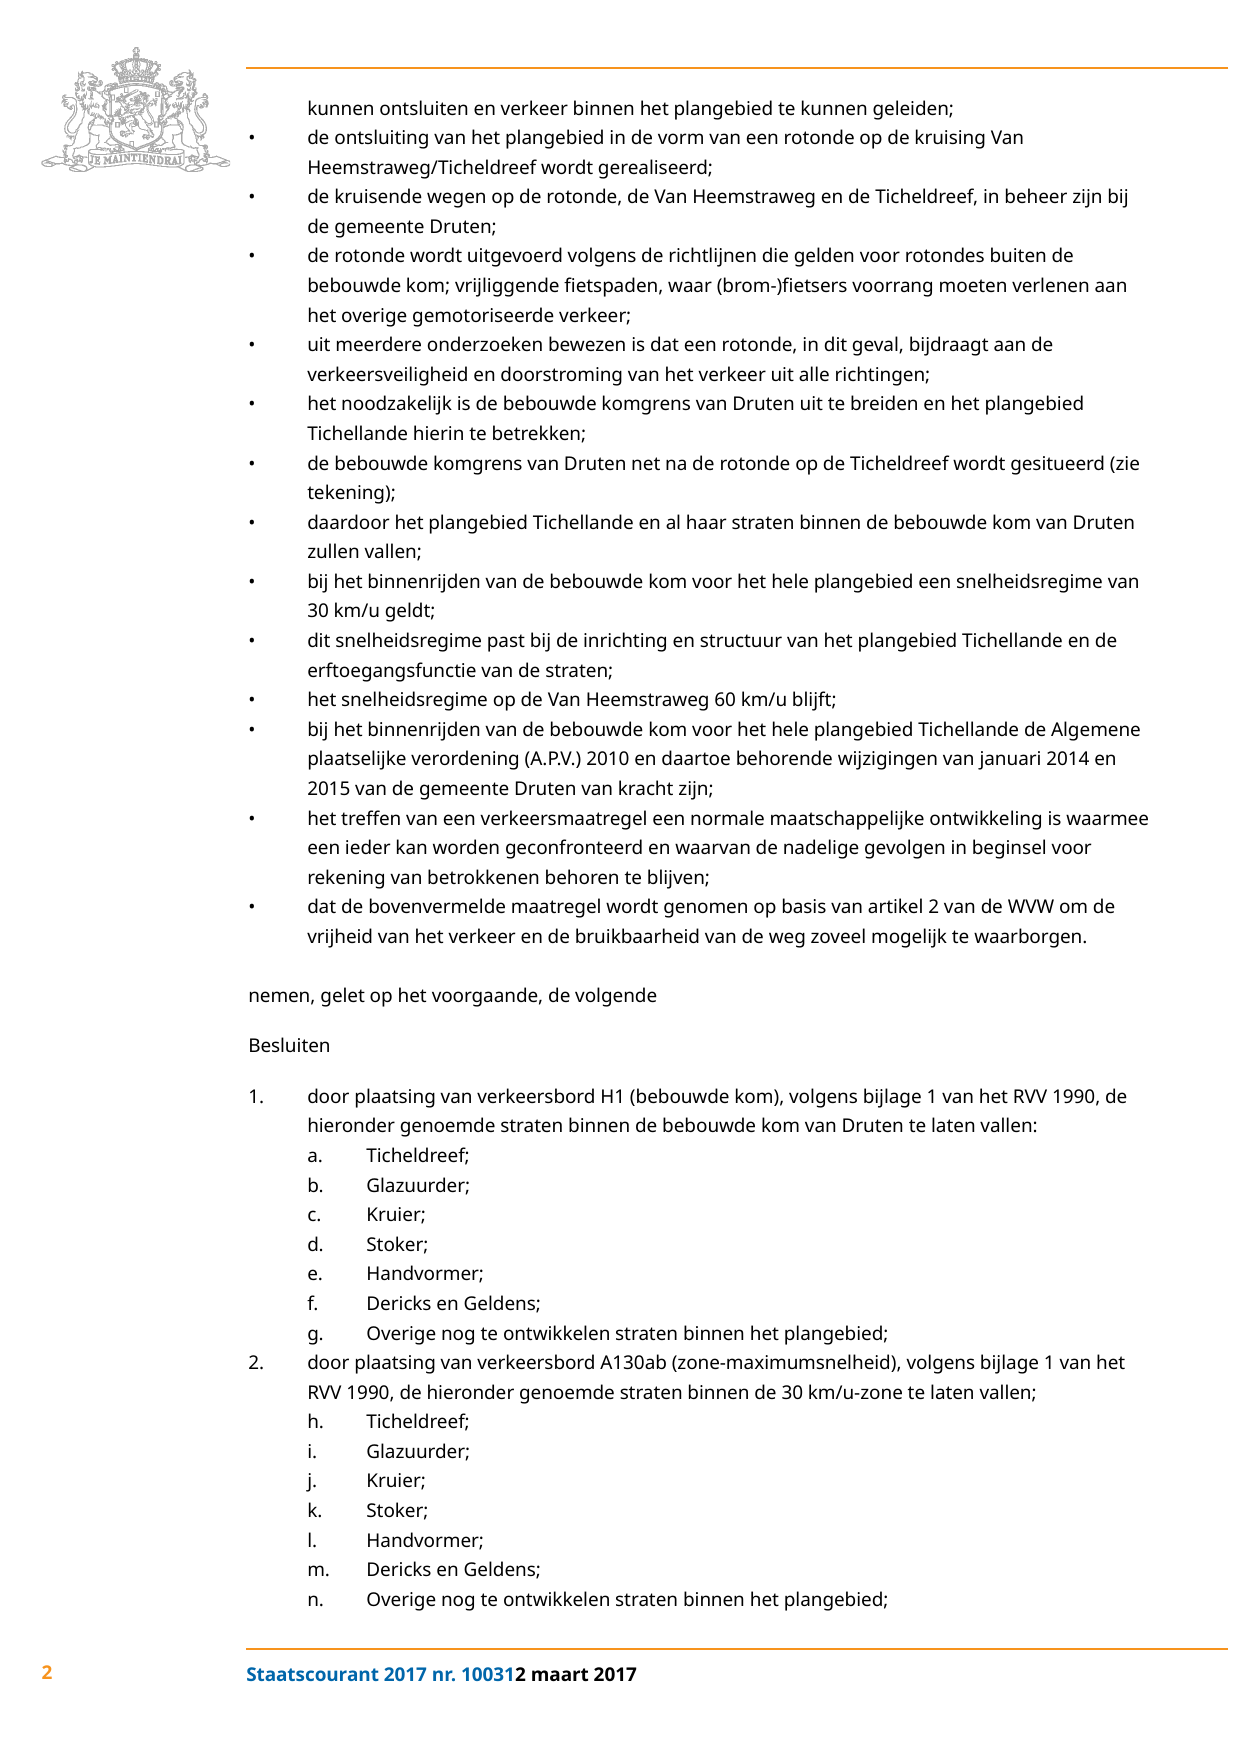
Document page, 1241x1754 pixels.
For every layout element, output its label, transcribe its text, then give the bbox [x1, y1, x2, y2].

list Stoker; [307, 1231, 1152, 1257]
list Ticheldreef; [307, 1408, 1152, 1434]
list de rotonde wordt uitgevoerd volgens de richtlijnen die gelden voor rotondes buiten de bebouwde kom; vrijliggende fietspaden, waar (brom-)fietsers voorrang moeten verlenen aan het overige gemotoriseerde verkeer; [248, 243, 1152, 328]
list Overige nog te ontwikkelen straten binnen het plangebied; [307, 1586, 1152, 1612]
list door plaatsing van verkeersbord H1 (bebouwde kom), volgens bijlage 1 van het RVV 1990, de hieronder genoemde straten binnen de bebouwde kom van Druten te laten vallen: [248, 1083, 1152, 1138]
list bij het binnenrijden van de bebouwde kom voor het hele plangebied Tichellande de Algemene plaatselijke verordening (A.P.V.) 2010 en daartoe behorende wijzigingen van januari 2014 en 2015 van de gemeente Druten van kracht zijn; [248, 716, 1152, 801]
list Glazuurder; [307, 1438, 1152, 1464]
list het noodzakelijk is de bebouwde komgrens van Druten uit te breiden en het plangebied Tichellande hierin te betrekken; [248, 391, 1152, 446]
list kunnen ontsluiten en verkeer binnen het plangebied te kunnen geleiden; [248, 95, 1152, 121]
list Handvormer; [307, 1261, 1152, 1286]
text nemen, gelet op het voorgaande, de volgende [248, 982, 1152, 1008]
list de bebouwde komgrens van Druten net na de rotonde op de Ticheldreef wordt gesitueerd (zie tekening); [248, 450, 1152, 505]
list de kruisende wegen op de rotonde, de Van Heemstraweg en de Ticheldreef, in beheer zijn bij de gemeente Druten; [248, 183, 1152, 239]
list Dericks en Geldens; [307, 1556, 1152, 1582]
list dat de bovenvermelde maatregel wordt genomen op basis van artikel 2 van de WVW om de vrijheid van het verkeer en de bruikbaarheid van de weg zoveel mogelijk te waarborgen. [248, 893, 1152, 949]
list uit meerdere onderzoeken bewezen is dat een rotonde, in dit geval, bijdraagt aan de verkeersveiligheid en doorstroming van het verkeer uit alle richtingen; [248, 331, 1152, 387]
list Stoker; [307, 1497, 1152, 1523]
list Kruier; [307, 1201, 1152, 1227]
list Glazuurder; [307, 1172, 1152, 1198]
list bij het binnenrijden van de bebouwde kom voor het hele plangebied een snelheidsregime van 30 km/u geldt; [248, 568, 1152, 623]
list Kruier; [307, 1468, 1152, 1493]
picture [41, 47, 231, 172]
list het treffen van een verkeersmaatregel een normale maatschappelijke ontwikkeling is waarmee een ieder kan worden geconfronteerd en waarvan de nadelige gevolgen in beginsel voor rekening van betrokkenen behoren te blijven; [248, 805, 1152, 890]
list het snelheidsregime op de Van Heemstraweg 60 km/u blijft; [248, 686, 1152, 712]
list Handvormer; [307, 1527, 1152, 1553]
list Overige nog te ontwikkelen straten binnen het plangebied; [307, 1320, 1152, 1346]
list de ontsluiting van het plangebied in de vorm van een rotonde op de kruising Van Heemstraweg/Ticheldreef wordt gerealiseerd; [248, 124, 1152, 180]
list Dericks en Geldens; [307, 1290, 1152, 1316]
list dit snelheidsregime past bij de inrichting en structuur van het plangebied Tichellande en de erftoegangsfunctie van de straten; [248, 627, 1152, 683]
list door plaatsing van verkeersbord A130ab (zone-maximumsnelheid), volgens bijlage 1 van het RVV 1990, de hieronder genoemde straten binnen de 30 km/u-zone te laten vallen; [248, 1349, 1152, 1405]
text Besluiten [248, 1033, 1152, 1058]
list daardoor het plangebied Tichellande en al haar straten binnen de bebouwde kom van Druten zullen vallen; [248, 509, 1152, 564]
list Ticheldreef; [307, 1142, 1152, 1168]
